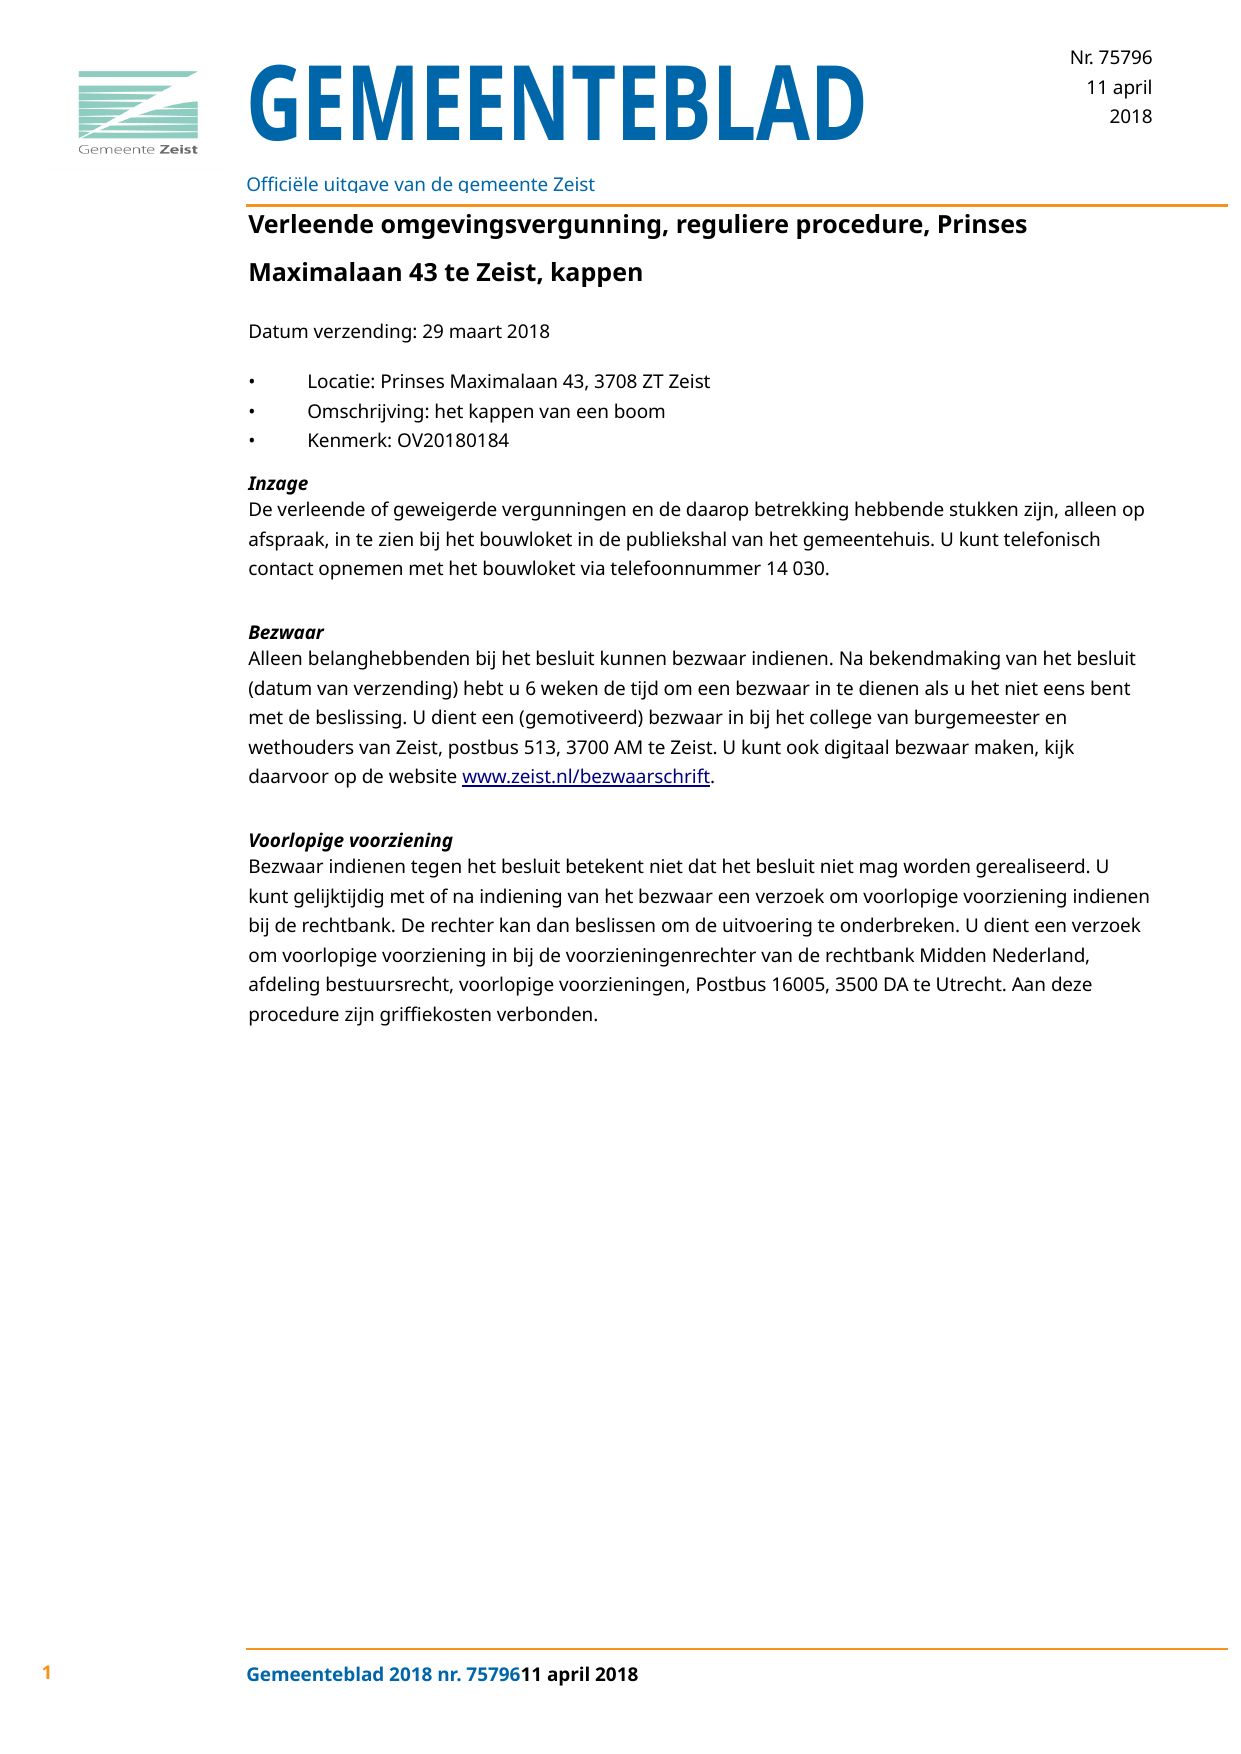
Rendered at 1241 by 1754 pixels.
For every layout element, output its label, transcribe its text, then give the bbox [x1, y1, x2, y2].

text Bezwaar indienen tegen het besluit betekent niet dat het besluit niet mag worden gerealiseerd. U kunt gelijktijdig met of na indiening van het bezwaar een verzoek om voorlopige voorziening indienen bij de rechtbank. De rechter kan dan beslissen om de uitvoering te onderbreken. U dient een verzoek om voorlopige voorziening in bij de voorzieningenrechter van de rechtbank Midden Nederland, afdeling bestuursrecht, voorlopige voorzieningen, Postbus 16005, 3500 DA te Utrecht. Aan deze procedure zijn griffiekosten verbonden. [248, 853, 1152, 1027]
text Bezwaar [248, 619, 1152, 645]
text Inzage [248, 471, 1152, 496]
text Voorlopige voorziening [248, 827, 1152, 853]
list Omschrijving: het kappen van een boom [248, 398, 1152, 424]
text De verleende of geweigerde vergunningen en de daarop betrekking hebbende stukken zijn, alleen op afspraak, in te zien bij het bouwloket in de publiekshal van het gemeentehuis. U kunt telefonisch contact opnemen met het bouwloket via telefoonnummer 14 030. [248, 496, 1152, 581]
picture [41, 47, 231, 172]
list Kenmerk: OV20180184 [248, 427, 1152, 453]
text Verleende omgevingsvergunning, reguliere procedure, Prinses Maximalaan 43 te Zeist, kappen [248, 207, 1152, 288]
text Datum verzending: 29 maart 2018 [248, 318, 1152, 344]
list Locatie: Prinses Maximalaan 43, 3708 ZT Zeist [248, 368, 1152, 394]
text Alleen belanghebbenden bij het besluit kunnen bezwaar indienen. Na bekendmaking van het besluit (datum van verzending) hebt u 6 weken de tijd om een bezwaar in te dienen als u het niet eens bent met de beslissing. U dient een (gemotiveerd) bezwaar in bij het college van burgemeester en wethouders van Zeist, postbus 513, 3700 AM te Zeist. U kunt ook digitaal bezwaar maken, kijk daarvoor op de website www.zeist.nl/bezwaarschrift. [248, 645, 1152, 789]
